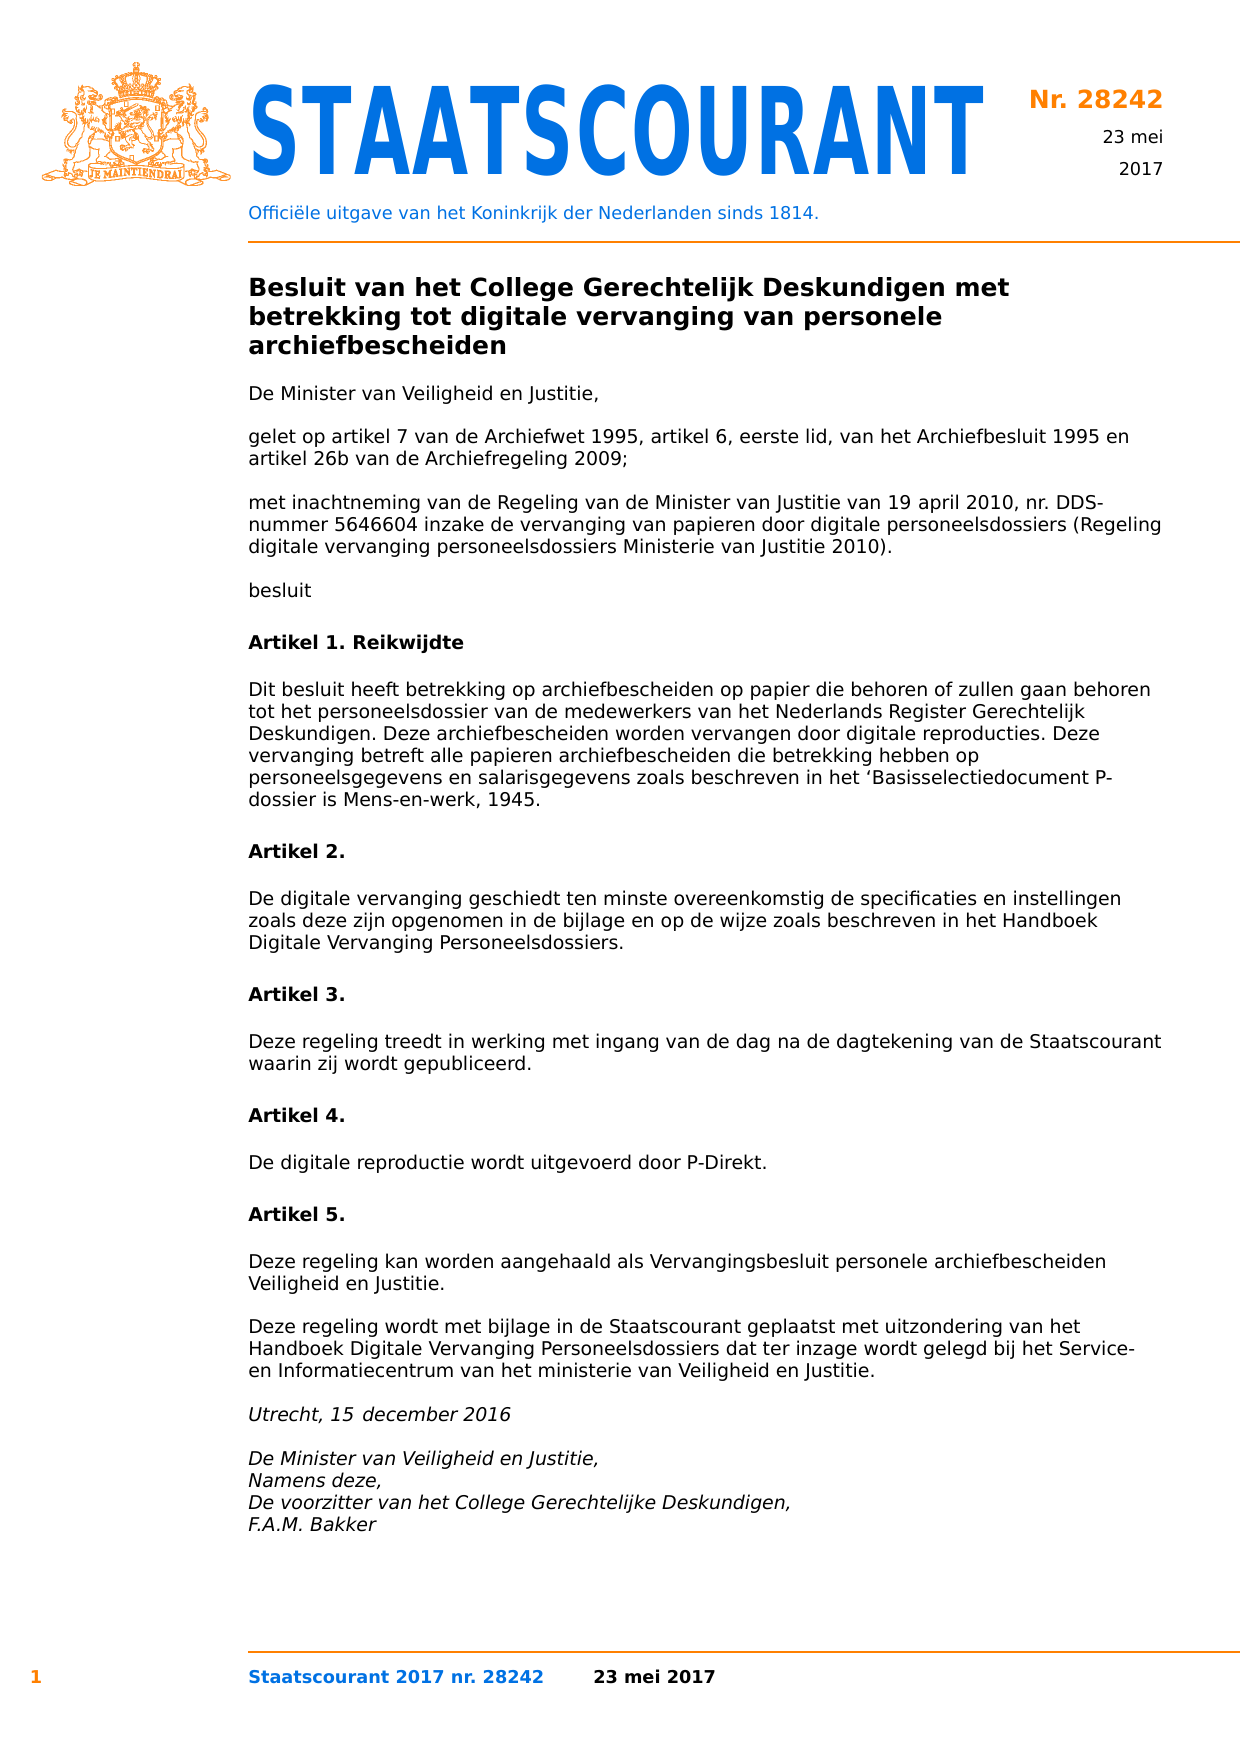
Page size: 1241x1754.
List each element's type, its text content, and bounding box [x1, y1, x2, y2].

text Utrecht, 15 december 2016 [248, 1404, 1163, 1426]
text De digitale reproductie wordt uitgevoerd door P-Direkt. [248, 1152, 1163, 1173]
table_header Nr. 28242 [998, 62, 1240, 121]
text Deze regeling treedt in werking met ingang van de dag na de dagtekening van de Staatscourant waarin zij wordt gepubliceerd. [248, 1031, 1163, 1074]
subtitle Artikel 5. [248, 1203, 1163, 1226]
table_cell Officiële uitgave van het Koninkrijk der Nederlanden sinds 1814. [248, 203, 1240, 241]
text besluit [248, 580, 1163, 602]
text De digitale vervanging geschiedt ten minste overeenkomstig de specificaties en instellingen zoals deze zijn opgenomen in de bijlage en op de wijze zoals beschreven in het Handboek Digitale Vervanging Personeelsdossiers. [248, 888, 1163, 954]
table_header [25, 62, 248, 241]
text De Minister van Veiligheid en Justitie, Namens deze, De voorzitter van het College Gerechtelijke Deskundigen, F.A.M. Bakker [248, 1448, 1163, 1536]
subtitle Artikel 1. Reikwijdte [248, 632, 1163, 654]
text Deze regeling kan worden aangehaald als Vervangingsbesluit personele archiefbescheiden Veiligheid en Justitie. [248, 1251, 1163, 1294]
table_cell 2017 [998, 153, 1240, 203]
picture [41, 62, 231, 186]
subtitle Artikel 2. [248, 841, 1163, 863]
text met inachtneming van de Regeling van de Minister van Justitie van 19 april 2010, nr. DDS-nummer 5646604 inzake de vervanging van papieren door digitale personeelsdossiers (Regeling digitale vervanging personeelsdossiers Ministerie van Justitie 2010). [248, 492, 1163, 558]
text Dit besluit heeft betrekking op archiefbescheiden op papier die behoren of zullen gaan behoren tot het personeelsdossier van de medewerkers van het Nederlands Register Gerechtelijk Deskundigen. Deze archiefbescheiden worden vervangen door digitale reproducties. Deze vervanging betreft alle papieren archiefbescheiden die betrekking hebben op personeelsgegevens en salarisgegevens zoals beschreven in het ‘Basisselectiedocument P-dossier is Mens-en-werk, 1945. [248, 679, 1163, 811]
text gelet op artikel 7 van de Archiefwet 1995, artikel 6, eerste lid, van het Archiefbesluit 1995 en artikel 26b van de Archiefregeling 2009; [248, 426, 1163, 470]
subtitle Artikel 3. [248, 984, 1163, 1006]
text Deze regeling wordt met bijlage in de Staatscourant geplaatst met uitzondering van het Handboek Digitale Vervanging Personeelsdossiers dat ter inzage wordt gelegd bij het Service- en Informatiecentrum van het ministerie van Veiligheid en Justitie. [248, 1316, 1163, 1382]
table_header STAATSCOURANT [248, 62, 998, 203]
table_cell 23 mei [998, 121, 1240, 153]
subtitle Artikel 4. [248, 1104, 1163, 1127]
subtitle Besluit van het College Gerechtelijk Deskundigen met betrekking tot digitale vervanging van personele archiefbescheiden [248, 273, 1163, 361]
text De Minister van Veiligheid en Justitie, [248, 382, 1163, 404]
